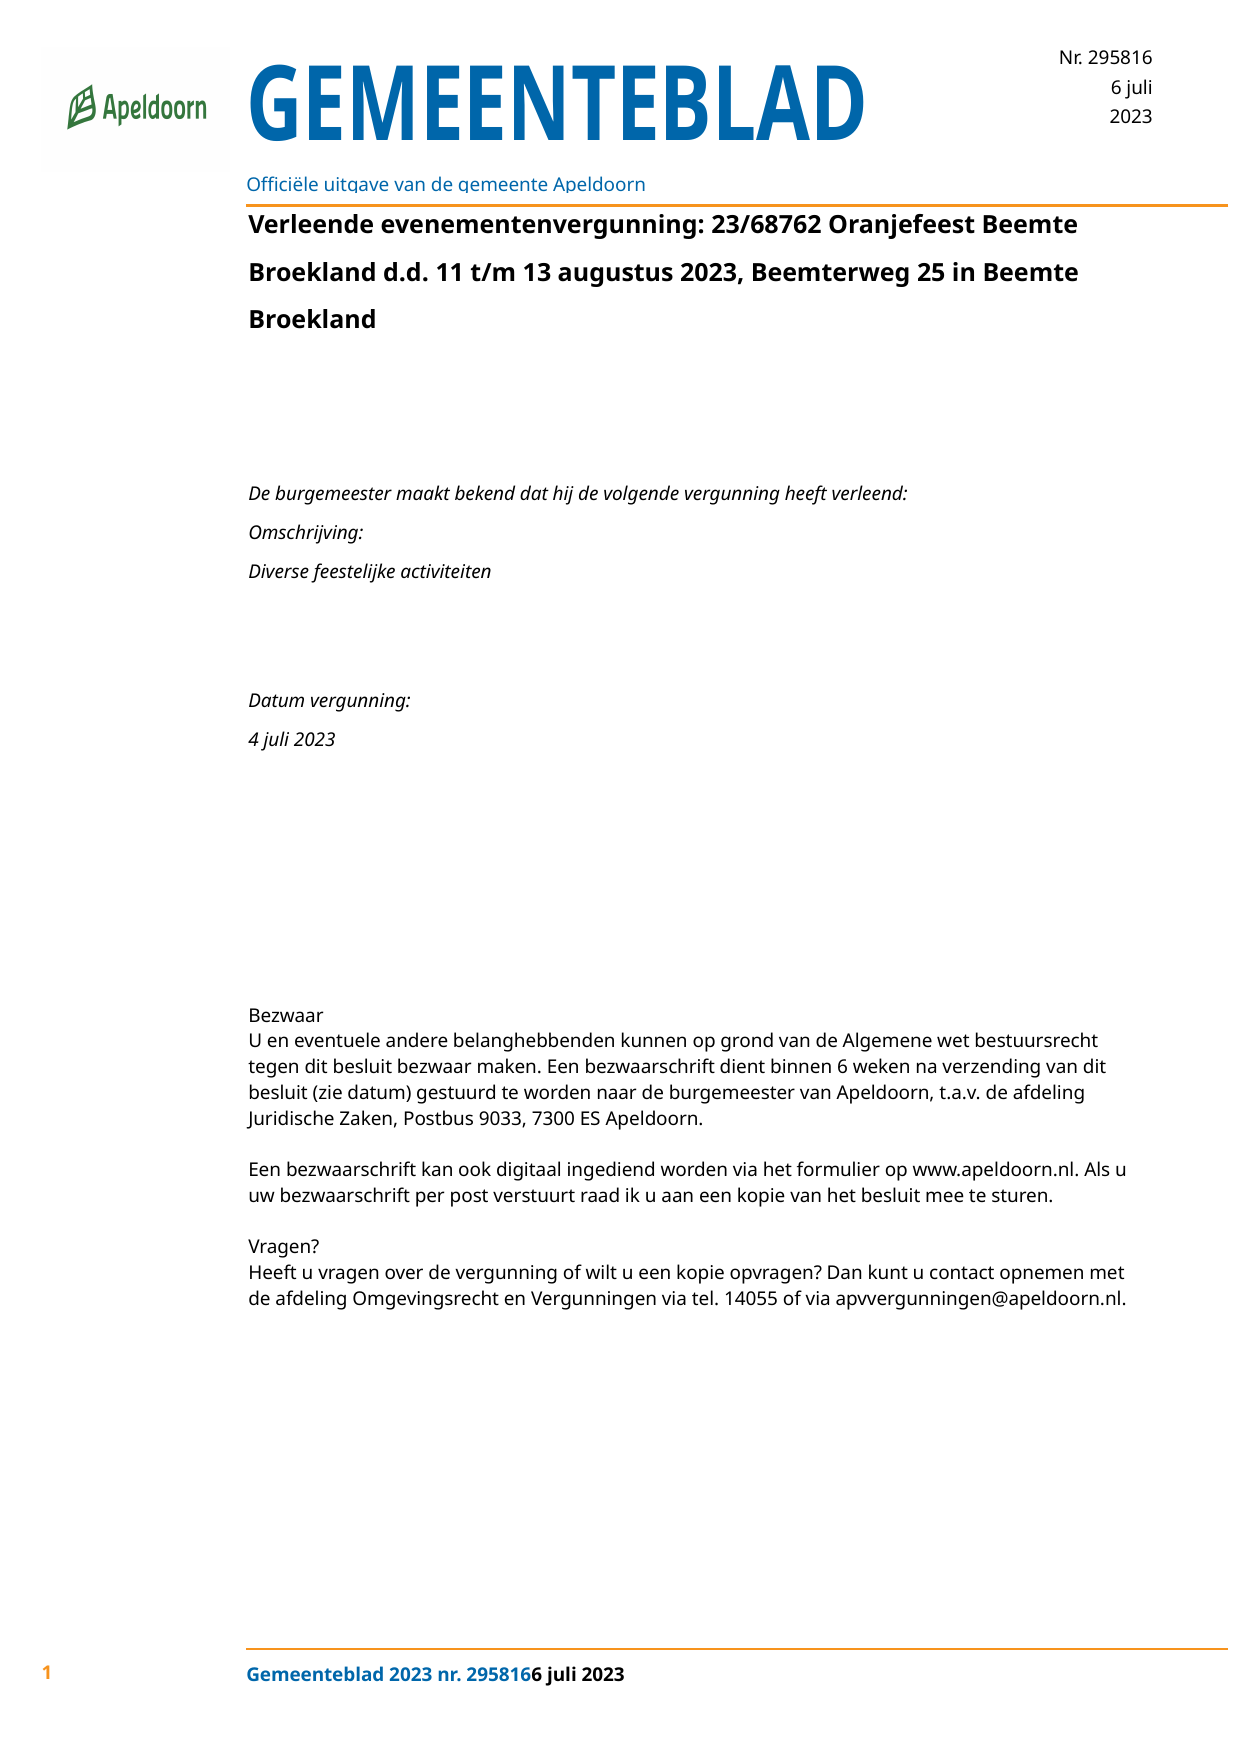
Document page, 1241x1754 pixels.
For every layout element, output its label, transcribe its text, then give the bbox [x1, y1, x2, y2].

text Vragen? [248, 1233, 1152, 1259]
text De burgemeester maakt bekend dat hij de volgende vergunning heeft verleend: [248, 480, 1152, 506]
text Datum vergunning: [248, 687, 1152, 713]
text Een bezwaarschrift kan ook digitaal ingediend worden via het formulier op www.apeldoorn.nl. Als u uw bezwaarschrift per post verstuurt raad ik u aan een kopie van het besluit mee te sturen. [248, 1156, 1152, 1208]
text Omschrijving: [248, 519, 1152, 545]
text U en eventuele andere belanghebbenden kunnen op grond van de Algemene wet bestuursrecht tegen dit besluit bezwaar maken. Een bezwaarschrift dient binnen 6 weken na verzending van dit besluit (zie datum) gestuurd te worden naar de burgemeester van Apeldoorn, t.a.v. de afdeling Juridische Zaken, Postbus 9033, 7300 ES Apeldoorn. [248, 1028, 1152, 1131]
text Verleende evenementenvergunning: 23/68762 Oranjefeest Beemte Broekland d.d. 11 t/m 13 augustus 2023, Beemterweg 25 in Beemte Broekland [248, 207, 1152, 336]
text 4 juli 2023 [248, 727, 1152, 752]
picture [41, 47, 231, 172]
text Bezwaar [248, 1002, 1152, 1028]
text Heeft u vragen over de vergunning of wilt u een kopie opvragen? Dan kunt u contact opnemen met de afdeling Omgevingsrecht en Vergunningen via tel. 14055 of via apvvergunningen@apeldoorn.nl. [248, 1259, 1152, 1311]
text Diverse feestelijke activiteiten [248, 558, 1152, 584]
